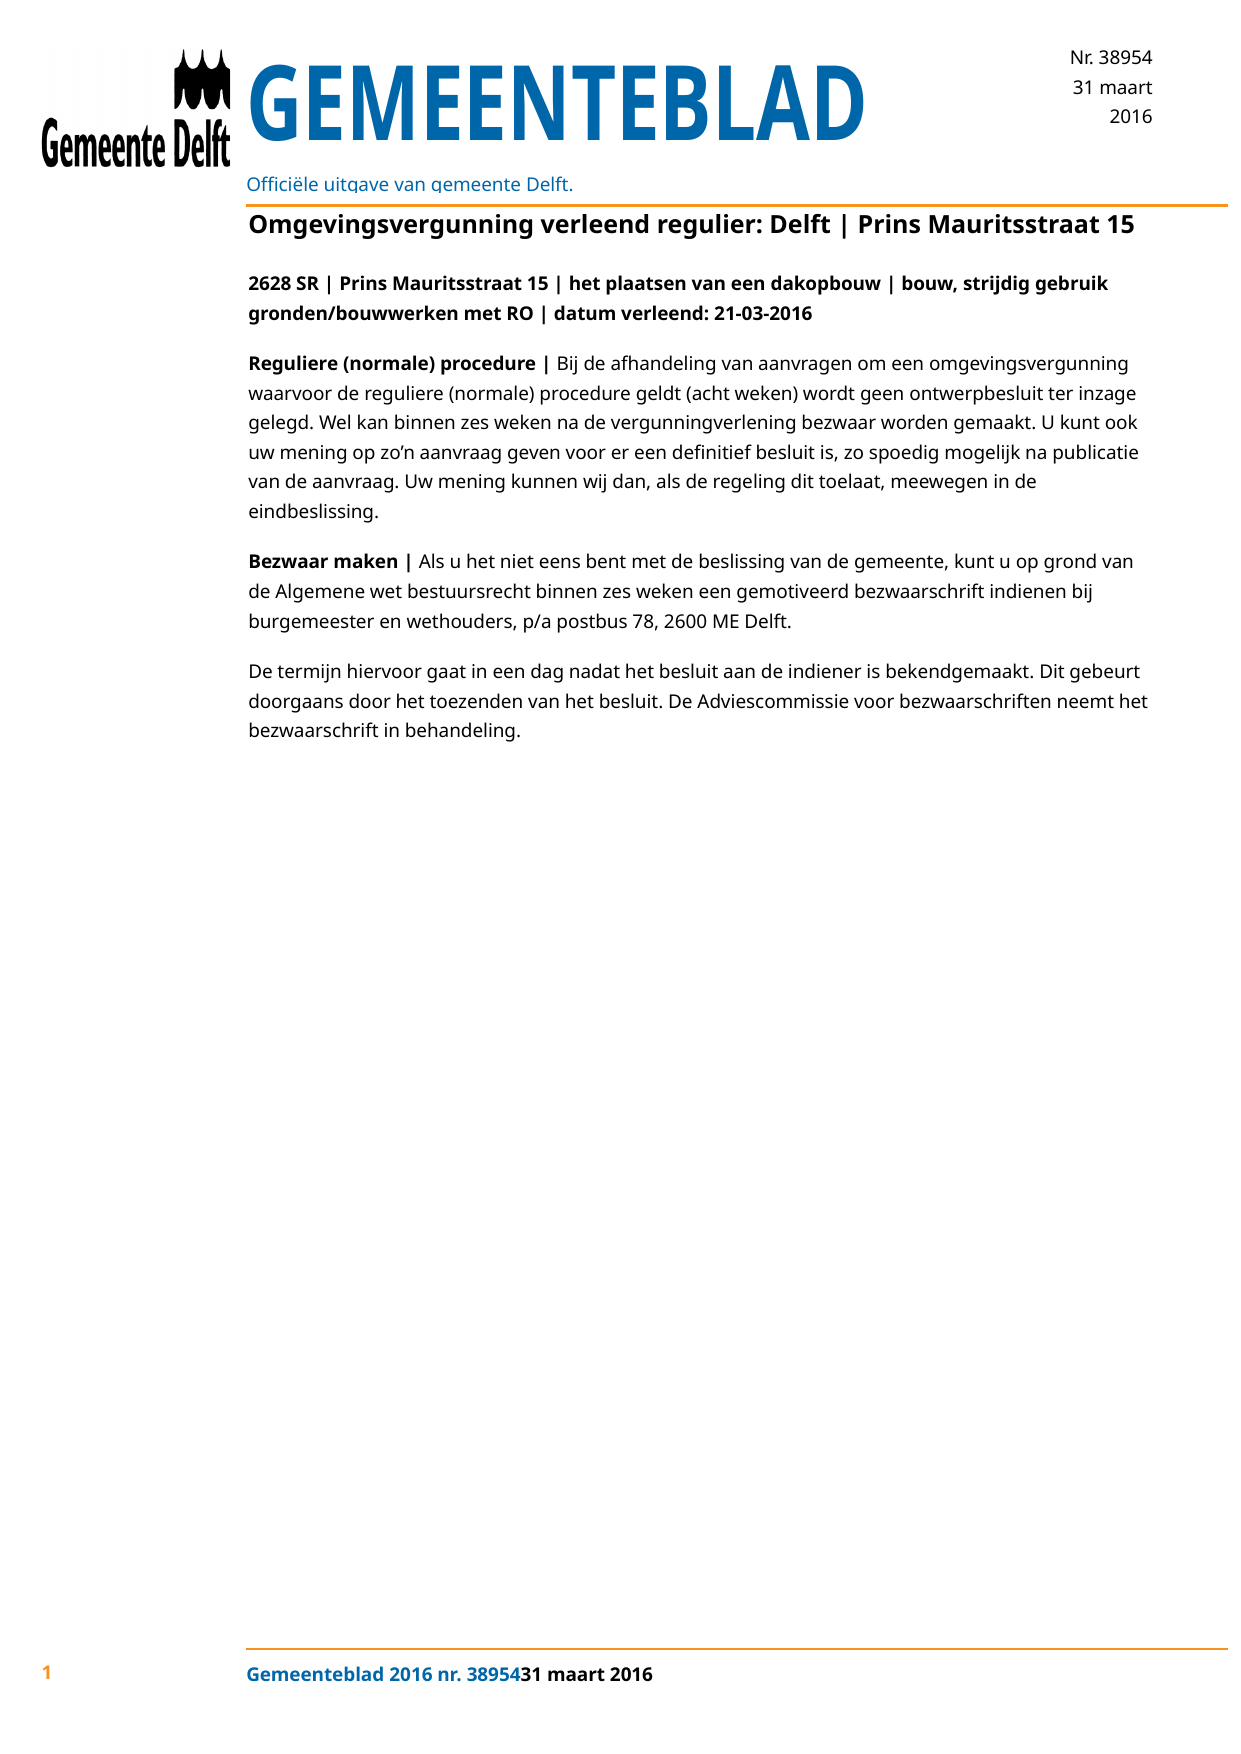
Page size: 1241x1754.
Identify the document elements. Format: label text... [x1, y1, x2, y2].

text De termijn hiervoor gaat in een dag nadat het besluit aan de indiener is bekendgemaakt. Dit gebeurt doorgaans door het toezenden van het besluit. De Adviescommissie voor bezwaarschriften neemt het bezwaarschrift in behandeling. [248, 658, 1152, 743]
text Omgevingsvergunning verleend regulier: Delft | Prins Mauritsstraat 15 [248, 207, 1152, 241]
text Bezwaar maken | Als u het niet eens bent met de beslissing van de gemeente, kunt u op grond van de Algemene wet bestuursrecht binnen zes weken een gemotiveerd bezwaarschrift indienen bij burgemeester en wethouders, p/a postbus 78, 2600 ME Delft. [248, 549, 1152, 633]
text 2628 SR | Prins Mauritsstraat 15 | het plaatsen van een dakopbouw | bouw, strijdig gebruik gronden/bouwwerken met RO | datum verleend: 21-03-2016 [248, 270, 1152, 326]
picture [41, 47, 231, 172]
text Reguliere (normale) procedure | Bij de afhandeling van aanvragen om een omgevingsvergunning waarvoor de reguliere (normale) procedure geldt (acht weken) wordt geen ontwerpbesluit ter inzage gelegd. Wel kan binnen zes weken na de vergunningverlening bezwaar worden gemaakt. U kunt ook uw mening op zo’n aanvraag geven voor er een definitief besluit is, zo spoedig mogelijk na publicatie van de aanvraag. Uw mening kunnen wij dan, als de regeling dit toelaat, meewegen in de eindbeslissing. [248, 350, 1152, 524]
